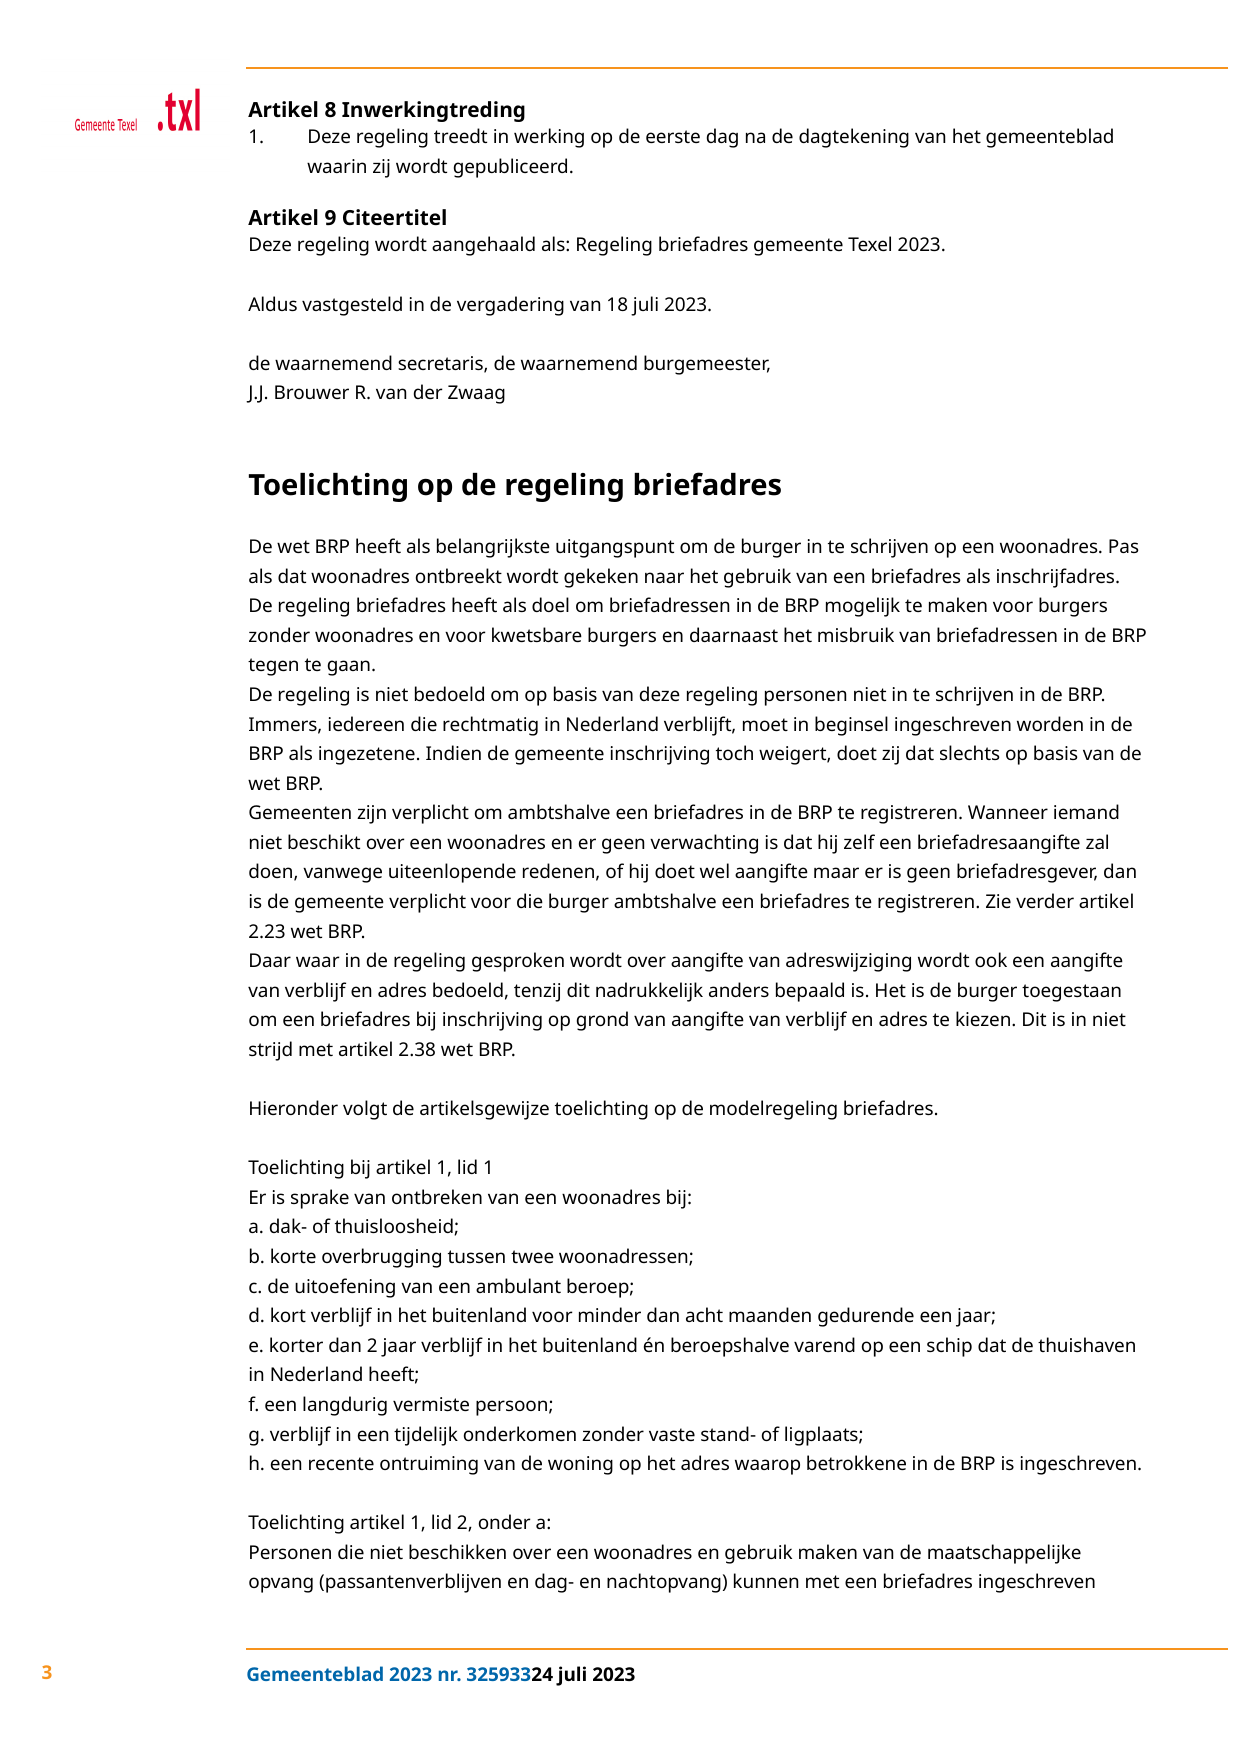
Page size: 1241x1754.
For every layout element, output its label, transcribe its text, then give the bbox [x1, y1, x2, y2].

text Daar waar in de regeling gesproken wordt over aangifte van adreswijziging wordt ook een aangifte van verblijf en adres bedoeld, tenzij dit nadrukkelijk anders bepaald is. Het is de burger toegestaan om een briefadres bij inschrijving op grond van aangifte van verblijf en adres te kiezen. Dit is in niet strijd met artikel 2.38 wet BRP. [248, 947, 1152, 1062]
text de waarnemend secretaris, de waarnemend burgemeester, [248, 350, 1152, 376]
text Gemeenten zijn verplicht om ambtshalve een briefadres in de BRP te registreren. Wanneer iemand niet beschikt over een woonadres en er geen verwachting is dat hij zelf een briefadresaangifte zal doen, vanwege uiteenlopende redenen, of hij doet wel aangifte maar er is geen briefadresgever, dan is de gemeente verplicht voor die burger ambtshalve een briefadres te registreren. Zie verder artikel 2.23 wet BRP. [248, 799, 1152, 944]
text J.J. Brouwer R. van der Zwaag [248, 379, 1152, 405]
text Toelichting op de regeling briefadres [248, 464, 1152, 504]
text Er is sprake van ontbreken van een woonadres bij: [248, 1184, 1152, 1210]
text Toelichting bij artikel 1, lid 1 [248, 1154, 1152, 1180]
text f. een langdurig vermiste persoon; [248, 1391, 1152, 1417]
text Toelichting artikel 1, lid 2, onder a: [248, 1509, 1152, 1535]
text Deze regeling wordt aangehaald als: Regeling briefadres gemeente Texel 2023. [248, 232, 1152, 257]
text d. kort verblijf in het buitenland voor minder dan acht maanden gedurende een jaar; [248, 1302, 1152, 1328]
text De regeling is niet bedoeld om op basis van deze regeling personen niet in te schrijven in de BRP. Immers, iedereen die rechtmatig in Nederland verblijft, moet in beginsel ingeschreven worden in de BRP als ingezetene. Indien de gemeente inschrijving toch weigert, doet zij dat slechts op basis van de wet BRP. [248, 681, 1152, 796]
text g. verblijf in een tijdelijk onderkomen zonder vaste stand- of ligplaats; [248, 1421, 1152, 1447]
text De wet BRP heeft als belangrijkste uitgangspunt om de burger in te schrijven op een woonadres. Pas als dat woonadres ontbreekt wordt gekeken naar het gebruik van een briefadres als inschrijfadres. [248, 533, 1152, 589]
text c. de uitoefening van een ambulant beroep; [248, 1273, 1152, 1299]
list Deze regeling treedt in werking op de eerste dag na de dagtekening van het gemeenteblad waarin zij wordt gepubliceerd. [248, 123, 1152, 178]
text b. korte overbrugging tussen twee woonadressen; [248, 1243, 1152, 1269]
text e. korter dan 2 jaar verblijf in het buitenland én beroepshalve varend op een schip dat de thuishaven in Nederland heeft; [248, 1332, 1152, 1387]
text a. dak- of thuisloosheid; [248, 1214, 1152, 1239]
text Aldus vastgesteld in de vergadering van 18 juli 2023. [248, 291, 1152, 317]
text Artikel 9 Citeertitel [248, 203, 1152, 232]
text Personen die niet beschikken over een woonadres en gebruik maken van de maatschappelijke opvang (passantenverblijven en dag- en nachtopvang) kunnen met een briefadres ingeschreven [248, 1539, 1152, 1594]
text De regeling briefadres heeft als doel om briefadressen in de BRP mogelijk te maken voor burgers zonder woonadres en voor kwetsbare burgers en daarnaast het misbruik van briefadressen in de BRP tegen te gaan. [248, 592, 1152, 677]
text Artikel 8 Inwerkingtreding [248, 95, 1152, 123]
text Hieronder volgt de artikelsgewijze toelichting op de modelregeling briefadres. [248, 1095, 1152, 1121]
text h. een recente ontruiming van de woning op het adres waarop betrokkene in de BRP is ingeschreven. [248, 1450, 1152, 1476]
picture [41, 47, 231, 172]
